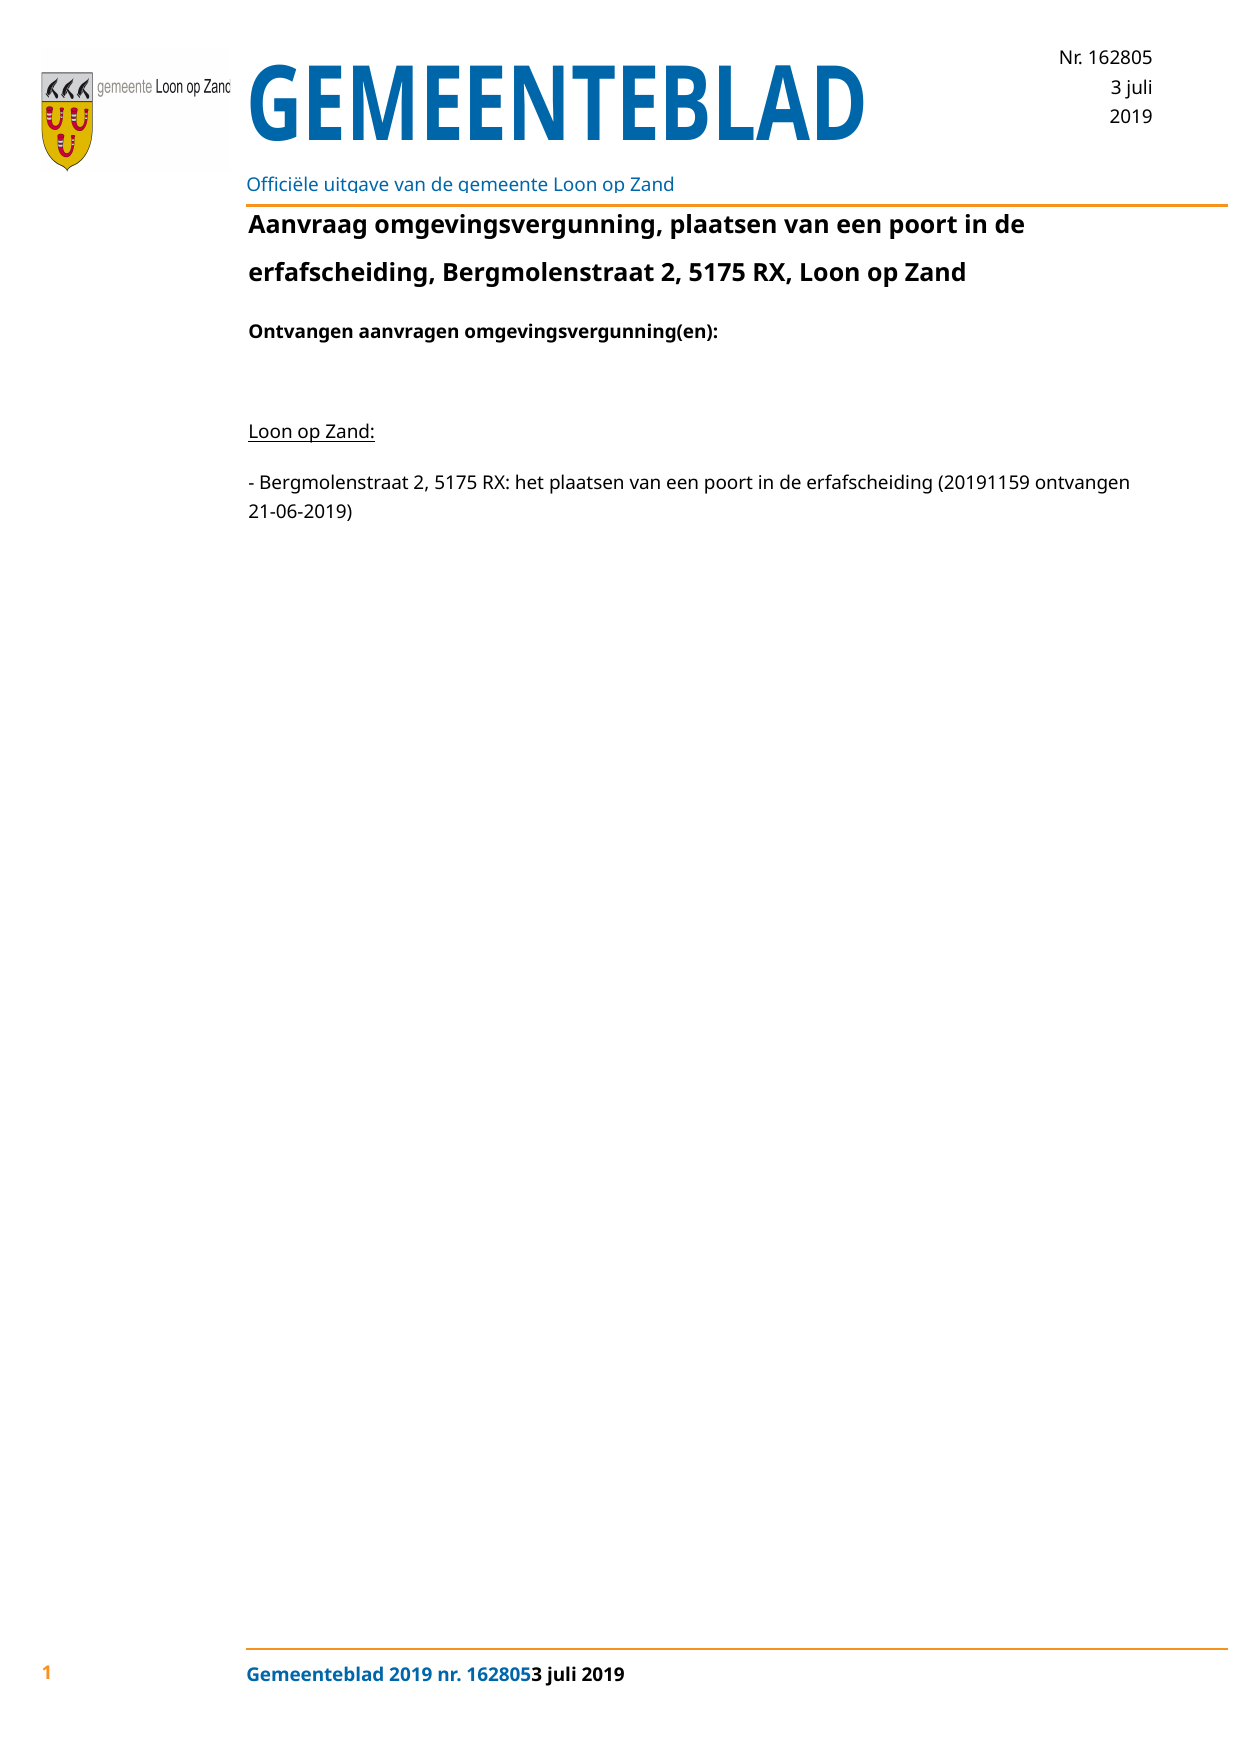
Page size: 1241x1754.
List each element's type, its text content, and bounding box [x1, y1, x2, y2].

text Ontvangen aanvragen omgevingsvergunning(en): [248, 318, 1152, 344]
picture [41, 47, 231, 172]
text Loon op Zand: [248, 419, 1152, 444]
text Aanvraag omgevingsvergunning, plaatsen van een poort in de erfafscheiding, Bergmolenstraat 2, 5175 RX, Loon op Zand [248, 207, 1152, 288]
text - Bergmolenstraat 2, 5175 RX: het plaatsen van een poort in de erfafscheiding (20191159 ontvangen 21-06-2019) [248, 469, 1152, 524]
